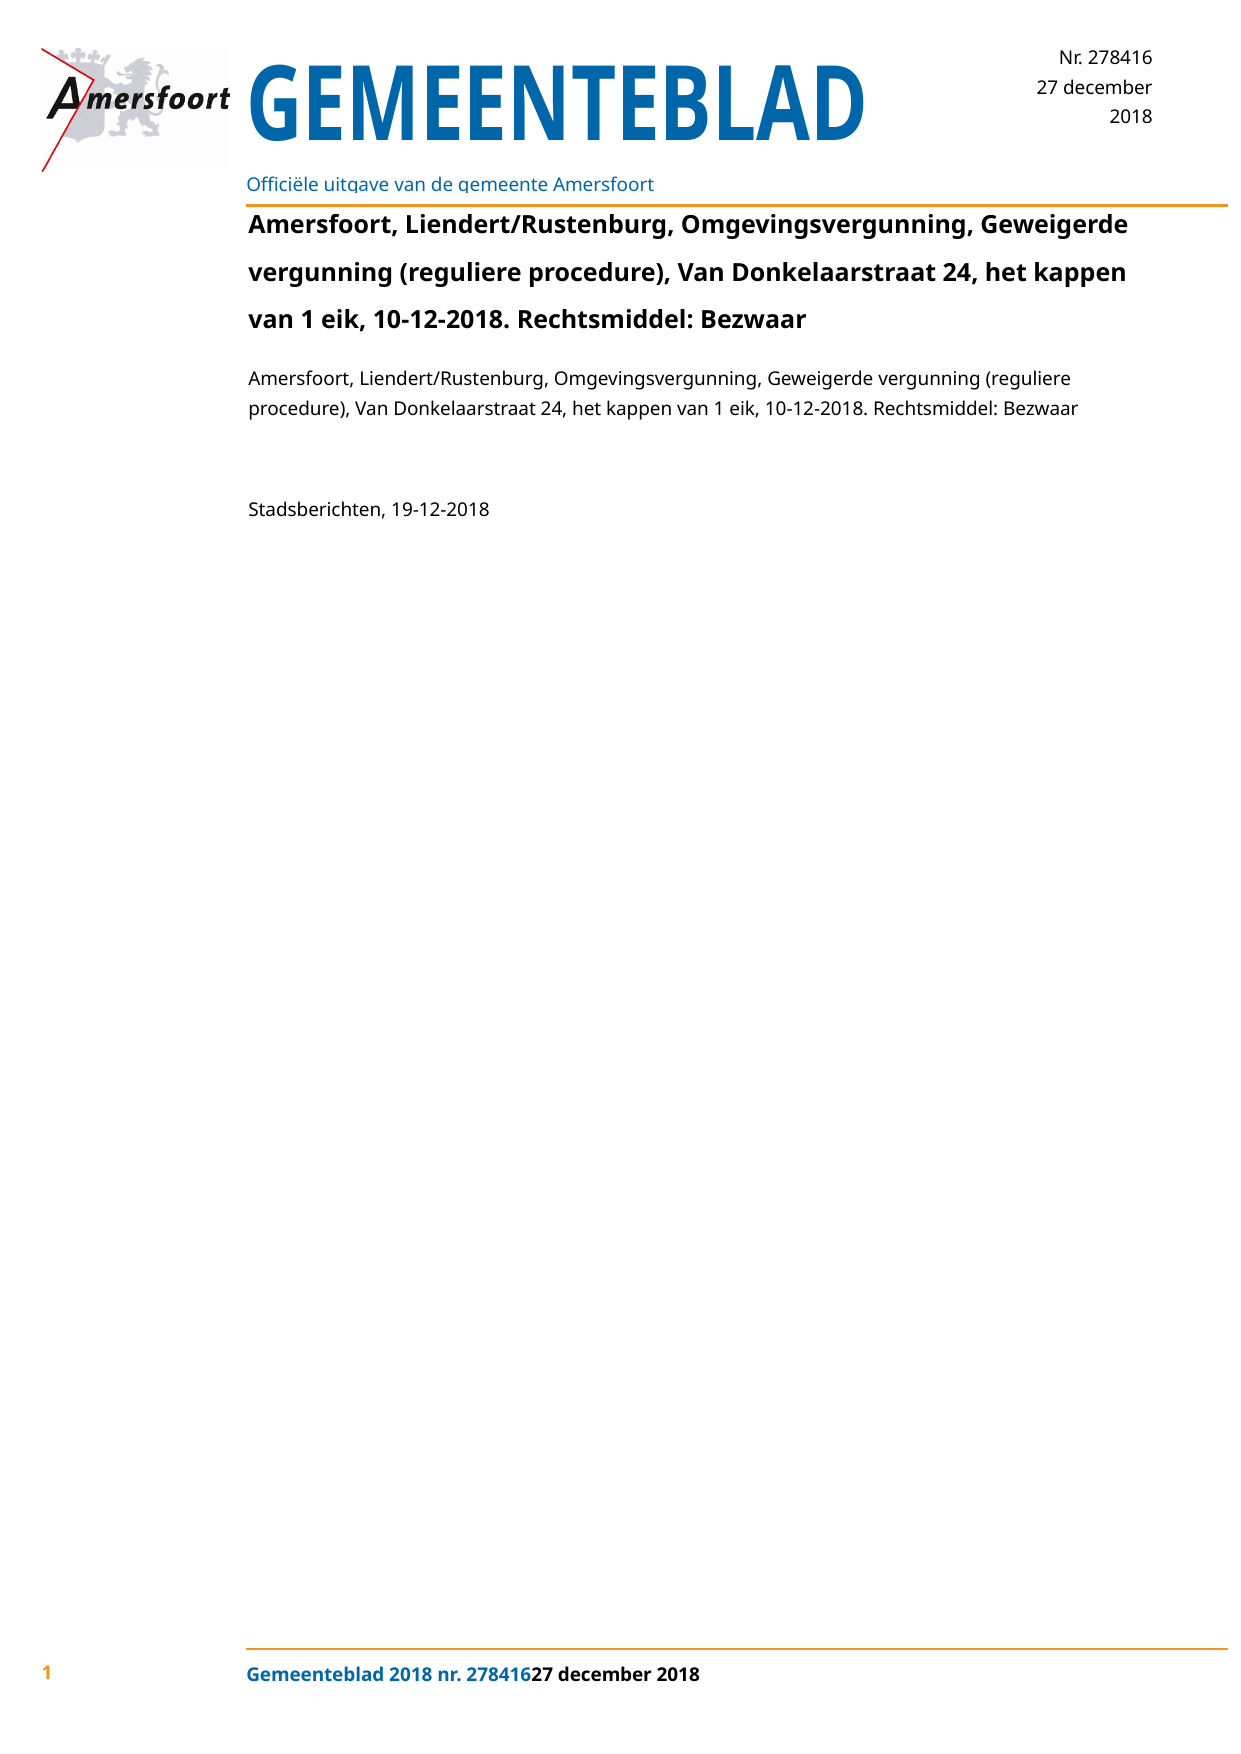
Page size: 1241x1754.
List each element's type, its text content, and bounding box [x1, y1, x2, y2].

picture [41, 47, 231, 172]
text Amersfoort, Liendert/Rustenburg, Omgevingsvergunning, Geweigerde vergunning (reguliere procedure), Van Donkelaarstraat 24, het kappen van 1 eik, 10-12-2018. Rechtsmiddel: Bezwaar [248, 366, 1152, 421]
text Amersfoort, Liendert/Rustenburg, Omgevingsvergunning, Geweigerde vergunning (reguliere procedure), Van Donkelaarstraat 24, het kappen van 1 eik, 10-12-2018. Rechtsmiddel: Bezwaar [248, 207, 1152, 336]
text Stadsberichten, 19-12-2018 [248, 496, 1152, 522]
